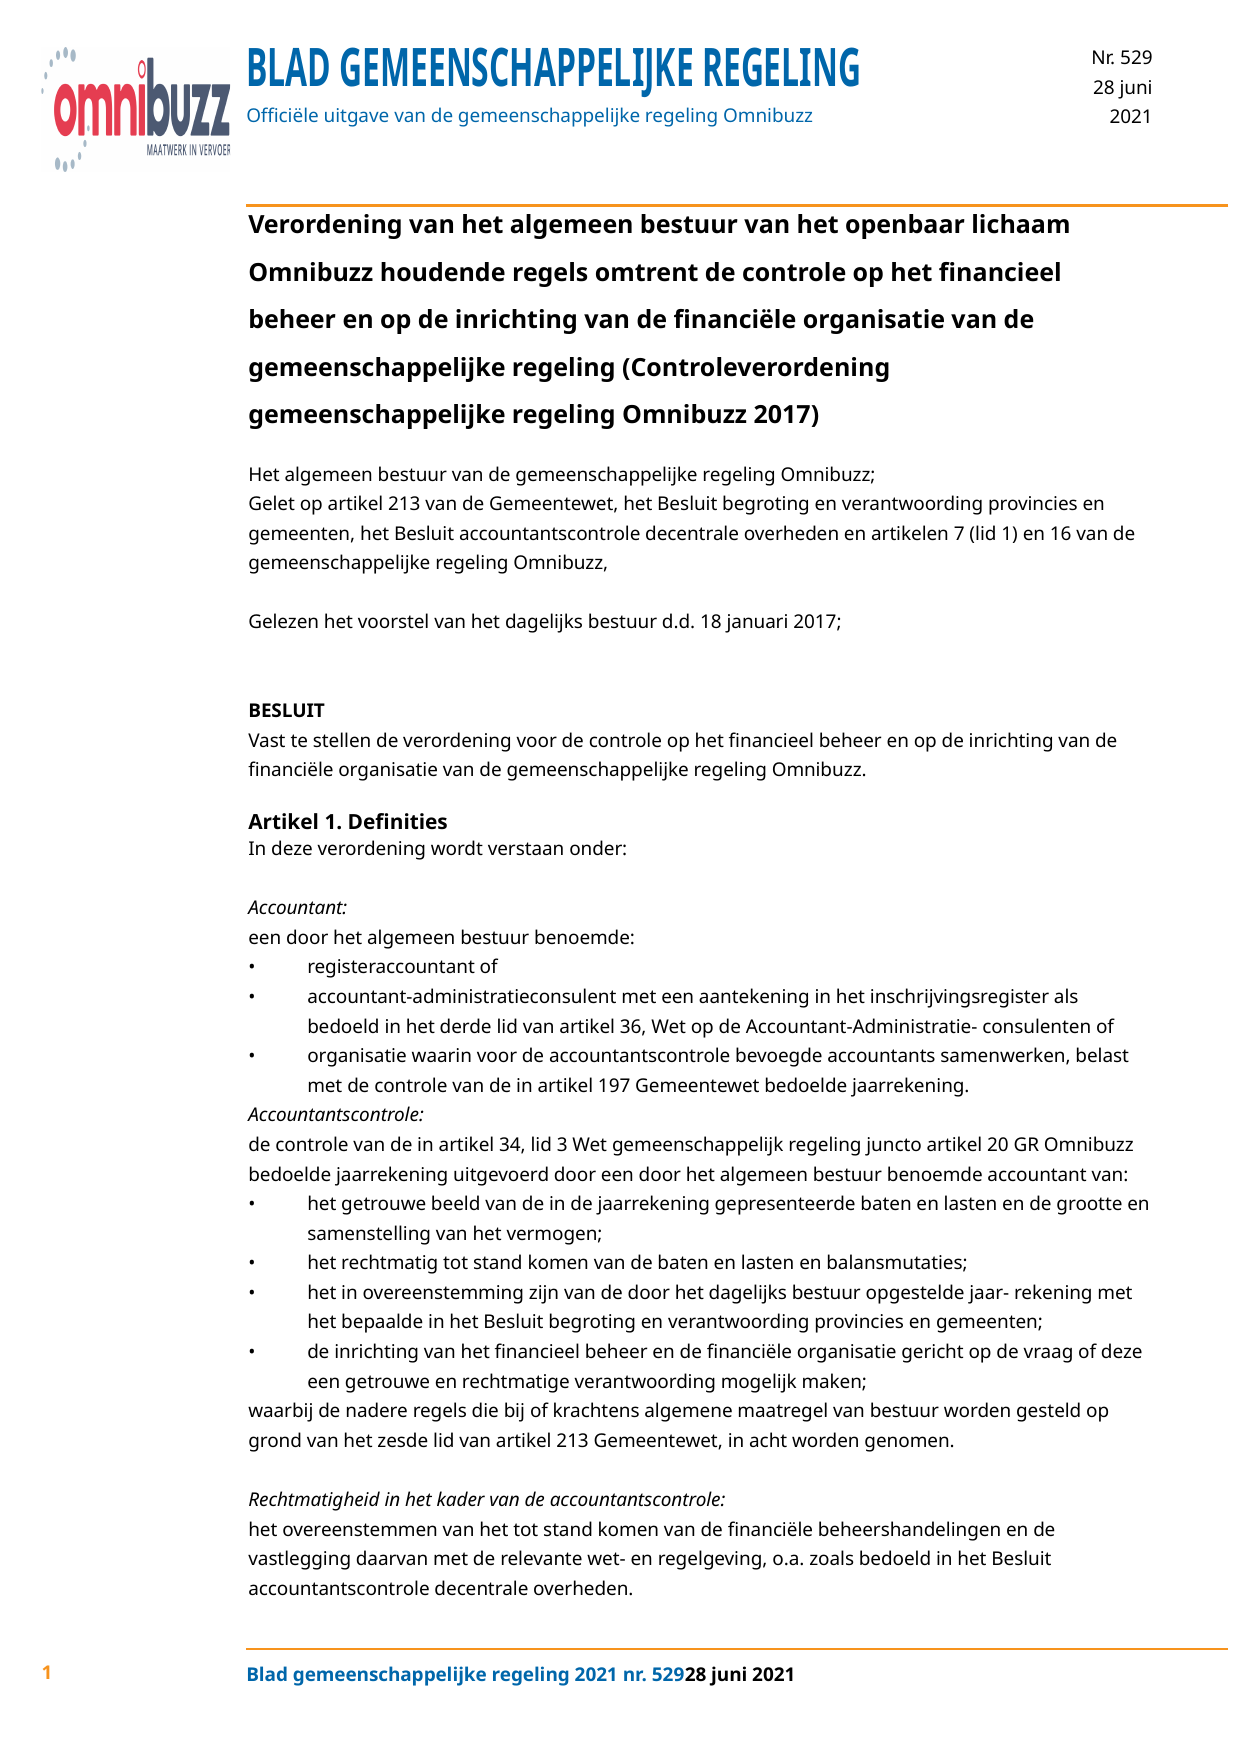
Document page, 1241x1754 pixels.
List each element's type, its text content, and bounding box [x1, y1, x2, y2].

text Artikel 1. Definities [248, 807, 1152, 835]
list het in overeenstemming zijn van de door het dagelijks bestuur opgestelde jaar- rekening met het bepaalde in het Besluit begroting en verantwoording provincies en gemeenten; [248, 1279, 1152, 1334]
text Het algemeen bestuur van de gemeenschappelijke regeling Omnibuzz; [248, 461, 1152, 486]
text Vast te stellen de verordening voor de controle op het financieel beheer en op de inrichting van de financiële organisatie van de gemeenschappelijke regeling Omnibuzz. [248, 727, 1152, 782]
text de controle van de in artikel 34, lid 3 Wet gemeenschappelijk regeling juncto artikel 20 GR Omnibuzz bedoelde jaarrekening uitgevoerd door een door het algemeen bestuur benoemde accountant van: [248, 1131, 1152, 1187]
text het overeenstemmen van het tot stand komen van de financiële beheershandelingen en de vastlegging daarvan met de relevante wet- en regelgeving, o.a. zoals bedoeld in het Besluit accountantscontrole decentrale overheden. [248, 1516, 1152, 1601]
list het getrouwe beeld van de in de jaarrekening gepresenteerde baten en lasten en de grootte en samenstelling van het vermogen; [248, 1190, 1152, 1246]
list accountant-administratieconsulent met een aantekening in het inschrijvingsregister als bedoeld in het derde lid van artikel 36, Wet op de Accountant-Administratie- consulenten of [248, 983, 1152, 1039]
text Gelet op artikel 213 van de Gemeentewet, het Besluit begroting en verantwoording provincies en gemeenten, het Besluit accountantscontrole decentrale overheden en artikelen 7 (lid 1) en 16 van de gemeenschappelijke regeling Omnibuzz, [248, 490, 1152, 575]
text Gelezen het voorstel van het dagelijks bestuur d.d. 18 januari 2017; [248, 609, 1152, 634]
text In deze verordening wordt verstaan onder: [248, 835, 1152, 861]
text Verordening van het algemeen bestuur van het openbaar lichaam Omnibuzz houdende regels omtrent de controle op het financieel beheer en op de inrichting van de financiële organisatie van de gemeenschappelijke regeling (Controleverordening gemeenschappelijke regeling Omnibuzz 2017) [248, 207, 1152, 431]
text waarbij de nadere regels die bij of krachtens algemene maatregel van bestuur worden gesteld op grond van het zesde lid van artikel 213 Gemeentewet, in acht worden genomen. [248, 1397, 1152, 1453]
list organisatie waarin voor de accountantscontrole bevoegde accountants samenwerken, belast met de controle van de in artikel 197 Gemeentewet bedoelde jaarrekening. [248, 1042, 1152, 1098]
list het rechtmatig tot stand komen van de baten en lasten en balansmutaties; [248, 1249, 1152, 1275]
picture [41, 47, 231, 172]
text Accountant: [248, 894, 1152, 920]
text BESLUIT [248, 697, 1152, 723]
text een door het algemeen bestuur benoemde: [248, 924, 1152, 950]
text Accountantscontrole: [248, 1102, 1152, 1127]
list de inrichting van het financieel beheer en de financiële organisatie gericht op de vraag of deze een getrouwe en rechtmatige verantwoording mogelijk maken; [248, 1338, 1152, 1394]
text Rechtmatigheid in het kader van de accountantscontrole: [248, 1486, 1152, 1512]
list registeraccountant of [248, 954, 1152, 979]
